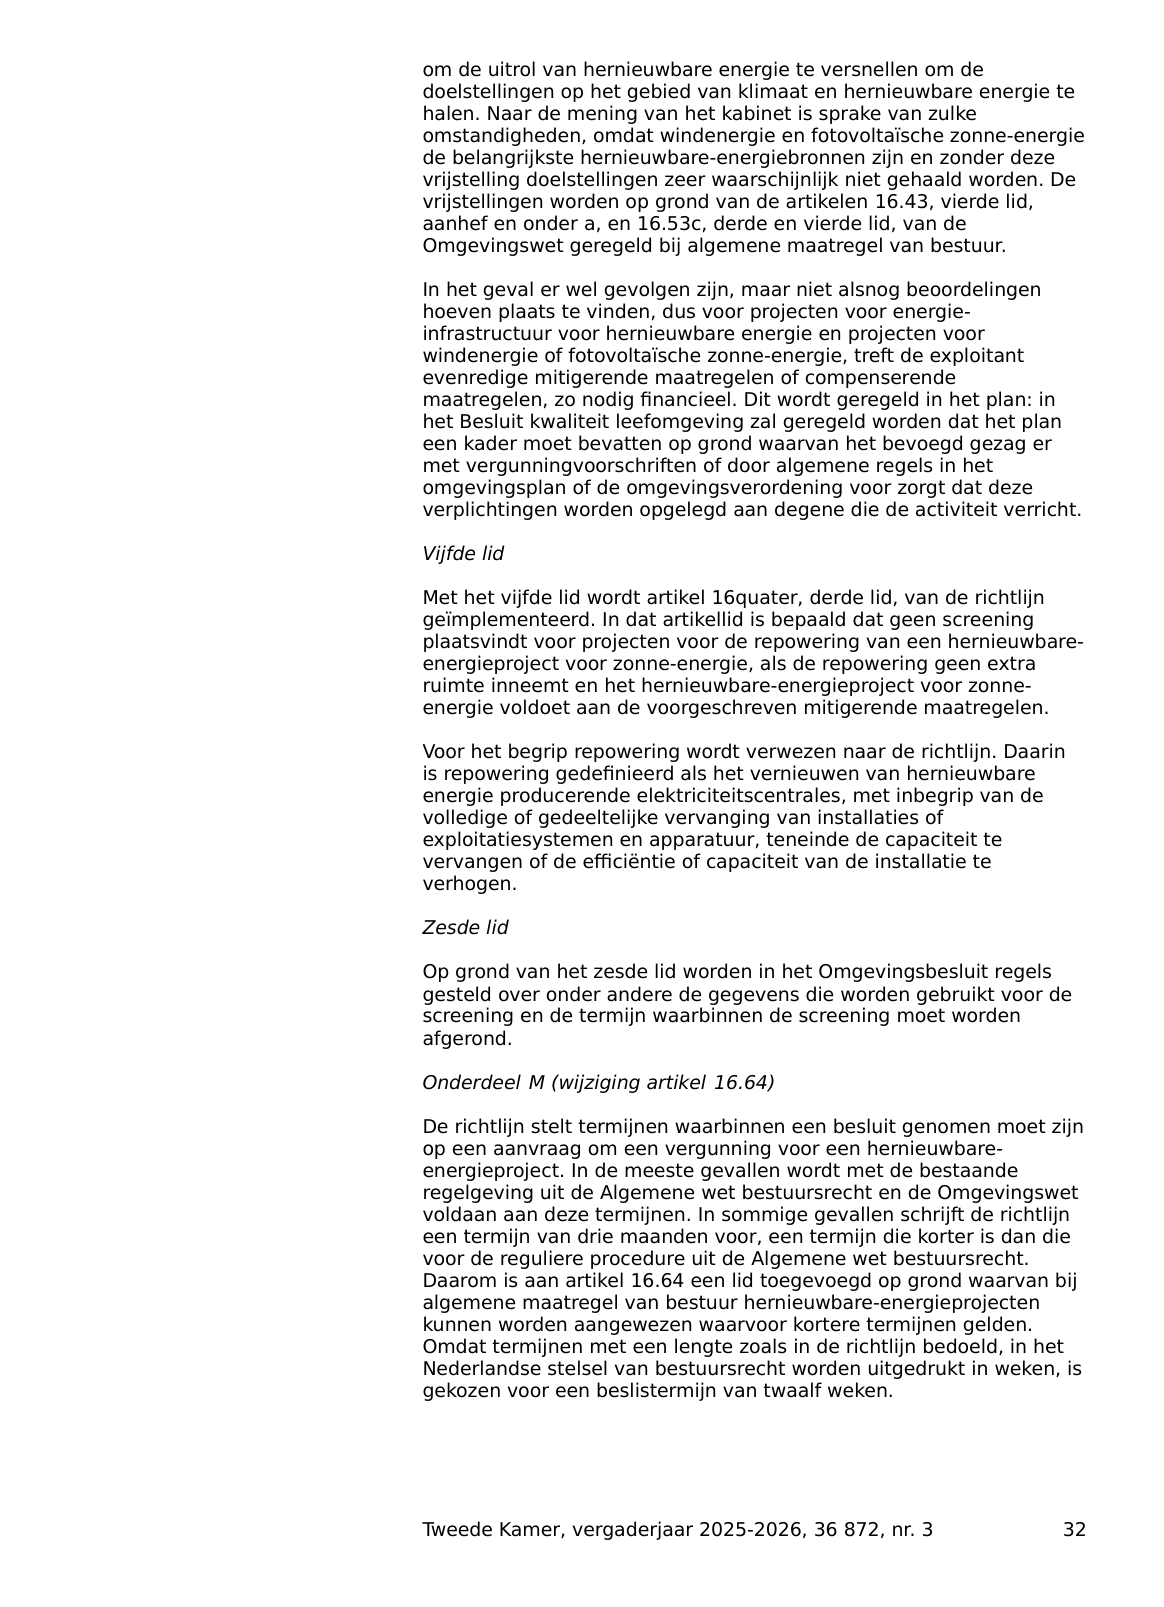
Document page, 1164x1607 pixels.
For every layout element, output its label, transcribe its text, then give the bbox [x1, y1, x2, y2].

text om de uitrol van hernieuwbare energie te versnellen om de doelstellingen op het gebied van klimaat en hernieuwbare energie te halen. Naar de mening van het kabinet is sprake van zulke omstandigheden, omdat windenergie en fotovoltaïsche zonne-energie de belangrijkste hernieuwbare-energiebronnen zijn en zonder deze vrijstelling doelstellingen zeer waarschijnlijk niet gehaald worden. De vrijstellingen worden op grond van de artikelen 16.43, vierde lid, aanhef en onder a, en 16.53c, derde en vierde lid, van de Omgevingswet geregeld bij algemene maatregel van bestuur. [422, 59, 1087, 257]
text De richtlijn stelt termijnen waarbinnen een besluit genomen moet zijn op een aanvraag om een vergunning voor een hernieuwbare-energieproject. In de meeste gevallen wordt met de bestaande regelgeving uit de Algemene wet bestuursrecht en de Omgevingswet voldaan aan deze termijnen. In sommige gevallen schrijft de richtlijn een termijn van drie maanden voor, een termijn die korter is dan die voor de reguliere procedure uit de Algemene wet bestuursrecht. Daarom is aan artikel 16.64 een lid toegevoegd op grond waarvan bij algemene maatregel van bestuur hernieuwbare-energieprojecten kunnen worden aangewezen waarvoor kortere termijnen gelden. Omdat termijnen met een lengte zoals in de richtlijn bedoeld, in het Nederlandse stelsel van bestuursrecht worden uitgedrukt in weken, is gekozen voor een beslistermijn van twaalf weken. [422, 1116, 1087, 1401]
text Met het vijfde lid wordt artikel 16quater, derde lid, van de richtlijn geïmplementeerd. In dat artikellid is bepaald dat geen screening plaatsvindt voor projecten voor de repowering van een hernieuwbare-energieproject voor zonne-energie, als de repowering geen extra ruimte inneemt en het hernieuwbare-energieproject voor zonne-energie voldoet aan de voorgeschreven mitigerende maatregelen. [422, 587, 1087, 719]
subtitle Zesde lid [422, 917, 1087, 939]
text Op grond van het zesde lid worden in het Omgevingsbesluit regels gesteld over onder andere de gegevens die worden gebruikt voor de screening en de termijn waarbinnen de screening moet worden afgerond. [422, 961, 1087, 1049]
subtitle Vijfde lid [422, 543, 1087, 565]
subtitle Onderdeel M (wijziging artikel 16.64) [422, 1072, 1087, 1093]
text In het geval er wel gevolgen zijn, maar niet alsnog beoordelingen hoeven plaats te vinden, dus voor projecten voor energie-infrastructuur voor hernieuwbare energie en projecten voor windenergie of fotovoltaïsche zonne-energie, treft de exploitant evenredige mitigerende maatregelen of compenserende maatregelen, zo nodig financieel. Dit wordt geregeld in het plan: in het Besluit kwaliteit leefomgeving zal geregeld worden dat het plan een kader moet bevatten op grond waarvan het bevoegd gezag er met vergunningvoorschriften of door algemene regels in het omgevingsplan of de omgevingsverordening voor zorgt dat deze verplichtingen worden opgelegd aan degene die de activiteit verricht. [422, 279, 1087, 521]
text Voor het begrip repowering wordt verwezen naar de richtlijn. Daarin is repowering gedefinieerd als het vernieuwen van hernieuwbare energie producerende elektriciteitscentrales, met inbegrip van de volledige of gedeeltelijke vervanging van installaties of exploitatiesystemen en apparatuur, teneinde de capaciteit te vervangen of de efficiëntie of capaciteit van de installatie te verhogen. [422, 741, 1087, 895]
